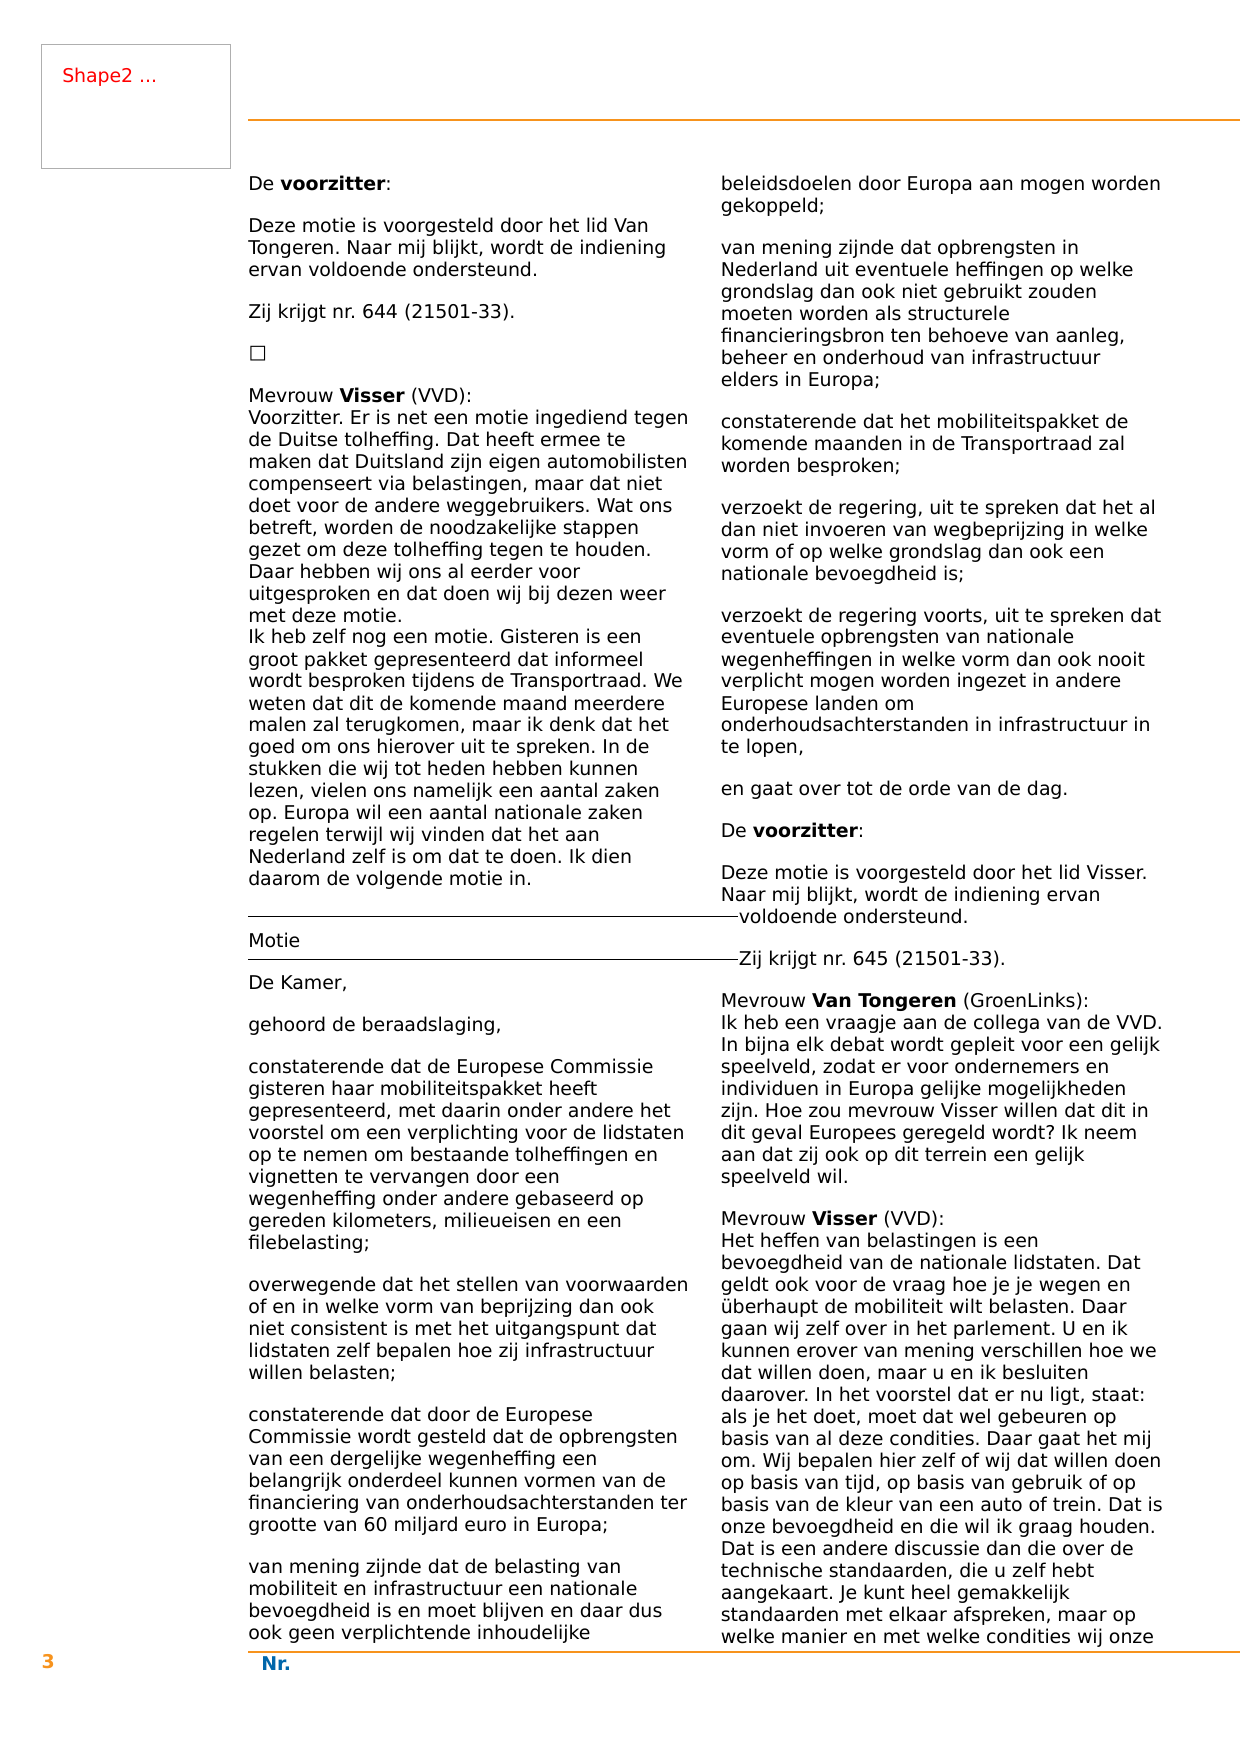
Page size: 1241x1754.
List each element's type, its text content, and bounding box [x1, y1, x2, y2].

text constaterende dat door de Europese Commissie wordt gesteld dat de opbrengsten van een dergelijke wegenheffing een belangrijk onderdeel kunnen vormen van de financiering van onderhoudsachterstanden ter grootte van 60 miljard euro in Europa; [248, 1404, 691, 1536]
text Het heffen van belastingen is een bevoegdheid van de nationale lidstaten. Dat geldt ook voor de vraag hoe je je wegen en überhaupt de mobiliteit wilt belasten. Daar gaan wij zelf over in het parlement. U en ik kunnen erover van mening verschillen hoe we dat willen doen, maar u en ik besluiten daarover. In het voorstel dat er nu ligt, staat: als je het doet, moet dat wel gebeuren op basis van al deze condities. Daar gaat het mij om. Wij bepalen hier zelf of wij dat willen doen op basis van tijd, op basis van gebruik of op basis van de kleur van een auto of trein. Dat is onze bevoegdheid en die wil ik graag houden. Dat is een andere discussie dan die over de technische standaarden, die u zelf hebt aangekaart. Je kunt heel gemakkelijk standaarden met elkaar afspreken, maar op welke manier en met welke condities wij onze [721, 1230, 1163, 1648]
text constaterende dat de Europese Commissie gisteren haar mobiliteitspakket heeft gepresenteerd, met daarin onder andere het voorstel om een verplichting voor de lidstaten op te nemen om bestaande tolheffingen en vignetten te vervangen door een wegenheffing onder andere gebaseerd op gereden kilometers, milieueisen en een filebelasting; [248, 1056, 691, 1254]
text gehoord de beraadslaging, [248, 1014, 691, 1036]
text Voorzitter. Er is net een motie ingediend tegen de Duitse tolheffing. Dat heeft ermee te maken dat Duitsland zijn eigen automobilisten compenseert via belastingen, maar dat niet doet voor de andere weggebruikers. Wat ons betreft, worden de noodzakelijke stappen gezet om deze tolheffing tegen te houden. Daar hebben wij ons al eerder voor uitgesproken en dat doen wij bij dezen weer met deze motie. [248, 407, 691, 626]
text verzoekt de regering voorts, uit te spreken dat eventuele opbrengsten van nationale wegenheffingen in welke vorm dan ook nooit verplicht mogen worden ingezet in andere Europese landen om onderhoudsachterstanden in infrastructuur in te lopen, [721, 604, 1163, 758]
text Motie [248, 930, 691, 952]
text De Kamer, [248, 972, 691, 994]
text constaterende dat het mobiliteitspakket de komende maanden in de Transportraad zal worden besproken; [721, 411, 1163, 477]
text overwegende dat het stellen van voorwaarden of en in welke vorm van beprijzing dan ook niet consistent is met het uitgangspunt dat lidstaten zelf bepalen hoe zij infrastructuur willen belasten; [248, 1274, 691, 1384]
text Ik heb een vraagje aan de collega van de VVD. In bijna elk debat wordt gepleit voor een gelijk speelveld, zodat er voor ondernemers en individuen in Europa gelijke mogelijkheden zijn. Hoe zou mevrouw Visser willen dat dit in dit geval Europees geregeld wordt? Ik neem aan dat zij ook op dit terrein een gelijk speelveld wil. [721, 1012, 1163, 1188]
text Mevrouw Visser (VVD): [721, 1208, 1163, 1230]
text Zij krijgt nr. 645 (21501-33). [721, 948, 1163, 970]
text Ik heb zelf nog een motie. Gisteren is een groot pakket gepresenteerd dat informeel wordt besproken tijdens de Transportraad. We weten dat dit de komende maand meerdere malen zal terugkomen, maar ik denk dat het goed om ons hierover uit te spreken. In de stukken die wij tot heden hebben kunnen lezen, vielen ons namelijk een aantal zaken op. Europa wil een aantal nationale zaken regelen terwijl wij vinden dat het aan Nederland zelf is om dat te doen. Ik dien daarom de volgende motie in. [248, 626, 691, 890]
text en gaat over tot de orde van de dag. [721, 778, 1163, 800]
text Mevrouw Visser (VVD): [248, 385, 691, 407]
text ⬜ [248, 343, 691, 365]
text van mening zijnde dat de belasting van mobiliteit en infrastructuur een nationale bevoegdheid is en moet blijven en daar dus ook geen verplichtende inhoudelijke [248, 1556, 691, 1643]
text Deze motie is voorgesteld door het lid Van Tongeren. Naar mij blijkt, wordt de indiening ervan voldoende ondersteund. [248, 215, 691, 281]
text Zij krijgt nr. 644 (21501-33). [248, 301, 691, 323]
text van mening zijnde dat opbrengsten in Nederland uit eventuele heffingen op welke grondslag dan ook niet gebruikt zouden moeten worden als structurele financieringsbron ten behoeve van aanleg, beheer en onderhoud van infrastructuur elders in Europa; [721, 237, 1163, 391]
text beleidsdoelen door Europa aan mogen worden gekoppeld; [721, 173, 1163, 217]
text verzoekt de regering, uit te spreken dat het al dan niet invoeren van wegbeprijzing in welke vorm of op welke grondslag dan ook een nationale bevoegdheid is; [721, 497, 1163, 584]
text Mevrouw Van Tongeren (GroenLinks): [721, 990, 1163, 1012]
text De voorzitter: [721, 820, 1163, 842]
text Deze motie is voorgesteld door het lid Visser. Naar mij blijkt, wordt de indiening ervan voldoende ondersteund. [721, 862, 1163, 928]
text De voorzitter: [248, 173, 691, 195]
